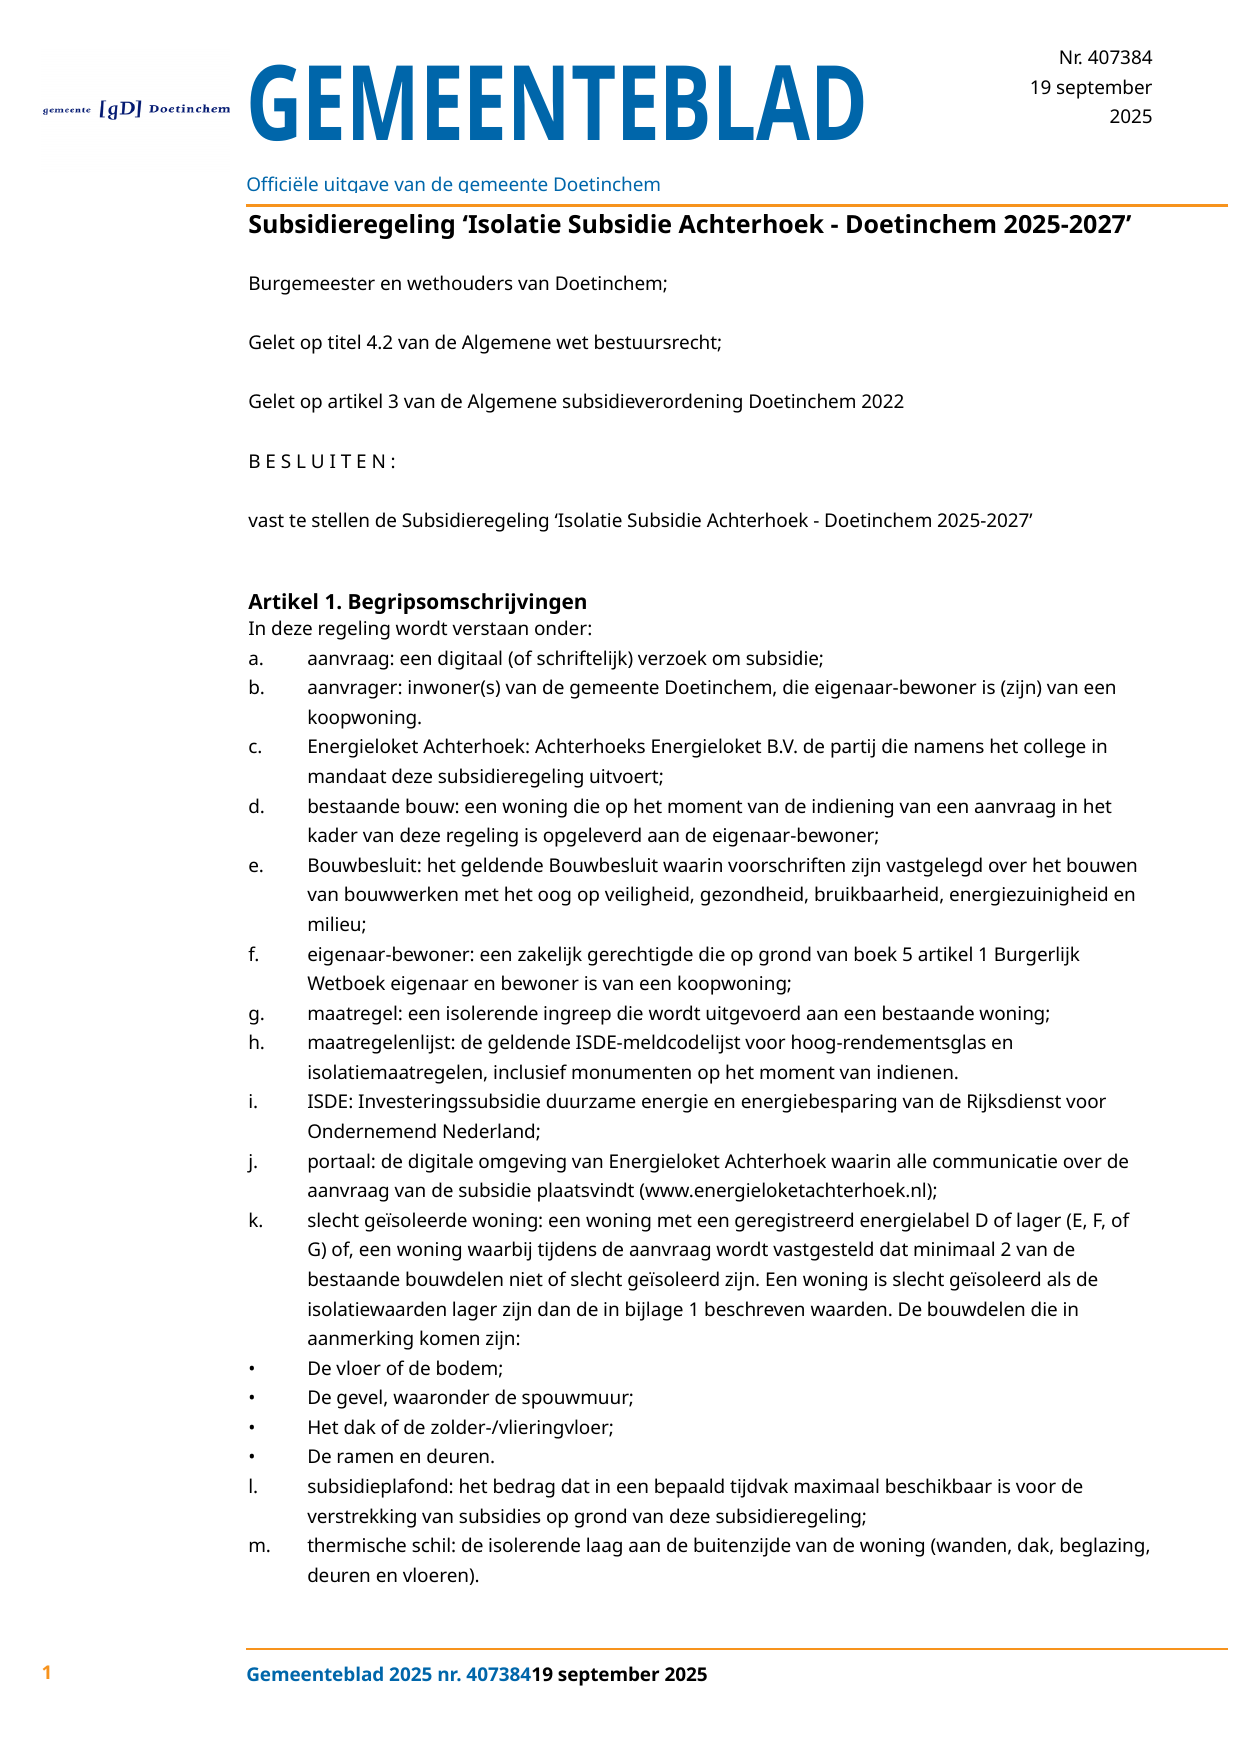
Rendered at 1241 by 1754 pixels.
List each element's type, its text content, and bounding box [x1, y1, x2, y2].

list thermische schil: de isolerende laag aan de buitenzijde van de woning (wanden, dak, beglazing, deuren en vloeren). [248, 1532, 1152, 1588]
list De gevel, waaronder de spouwmuur; [248, 1384, 1152, 1410]
text Burgemeester en wethouders van Doetinchem; [248, 270, 1152, 296]
text Artikel 1. Begripsomschrijvingen [248, 587, 1152, 615]
picture [41, 47, 231, 172]
list portaal: de digitale omgeving van Energieloket Achterhoek waarin alle communicatie over de aanvraag van de subsidie plaatsvindt (www.energieloketachterhoek.nl); [248, 1148, 1152, 1203]
list De vloer of de bodem; [248, 1355, 1152, 1381]
list aanvraag: een digitaal (of schriftelijk) verzoek om subsidie; [248, 645, 1152, 671]
list Het dak of de zolder-/vlieringvloer; [248, 1414, 1152, 1440]
text vast te stellen de Subsidieregeling ‘Isolatie Subsidie Achterhoek - Doetinchem 2025-2027’ [248, 507, 1152, 533]
list maatregel: een isolerende ingreep die wordt uitgevoerd aan een bestaande woning; [248, 1000, 1152, 1026]
list subsidieplafond: het bedrag dat in een bepaald tijdvak maximaal beschikbaar is voor de verstrekking van subsidies op grond van deze subsidieregeling; [248, 1473, 1152, 1529]
text B E S L U I T E N : [248, 448, 1152, 473]
list maatregelenlijst: de geldende ISDE-meldcodelijst voor hoog-rendementsglas en isolatiemaatregelen, inclusief monumenten op het moment van indienen. [248, 1029, 1152, 1085]
list slecht geïsoleerde woning: een woning met een geregistreerd energielabel D of lager (E, F, of G) of, een woning waarbij tijdens de aanvraag wordt vastgesteld dat minimaal 2 van de bestaande bouwdelen niet of slecht geïsoleerd zijn. Een woning is slecht geïsoleerd als de isolatiewaarden lager zijn dan de in bijlage 1 beschreven waarden. De bouwdelen die in aanmerking komen zijn: [248, 1207, 1152, 1351]
text Subsidieregeling ‘Isolatie Subsidie Achterhoek - Doetinchem 2025-2027’ [248, 207, 1152, 241]
text In deze regeling wordt verstaan onder: [248, 615, 1152, 641]
text Gelet op artikel 3 van de Algemene subsidieverordening Doetinchem 2022 [248, 389, 1152, 414]
list De ramen en deuren. [248, 1444, 1152, 1469]
text Gelet op titel 4.2 van de Algemene wet bestuursrecht; [248, 329, 1152, 355]
list Bouwbesluit: het geldende Bouwbesluit waarin voorschriften zijn vastgelegd over het bouwen van bouwwerken met het oog op veiligheid, gezondheid, bruikbaarheid, energiezuinigheid en milieu; [248, 852, 1152, 937]
list Energieloket Achterhoek: Achterhoeks Energieloket B.V. de partij die namens het college in mandaat deze subsidieregeling uitvoert; [248, 734, 1152, 789]
list bestaande bouw: een woning die op het moment van de indiening van een aanvraag in het kader van deze regeling is opgeleverd aan de eigenaar-bewoner; [248, 793, 1152, 848]
list eigenaar-bewoner: een zakelijk gerechtigde die op grond van boek 5 artikel 1 Burgerlijk Wetboek eigenaar en bewoner is van een koopwoning; [248, 941, 1152, 996]
list aanvrager: inwoner(s) van de gemeente Doetinchem, die eigenaar-bewoner is (zijn) van een koopwoning. [248, 674, 1152, 730]
list ISDE: Investeringssubsidie duurzame energie en energiebesparing van de Rijksdienst voor Ondernemend Nederland; [248, 1089, 1152, 1144]
